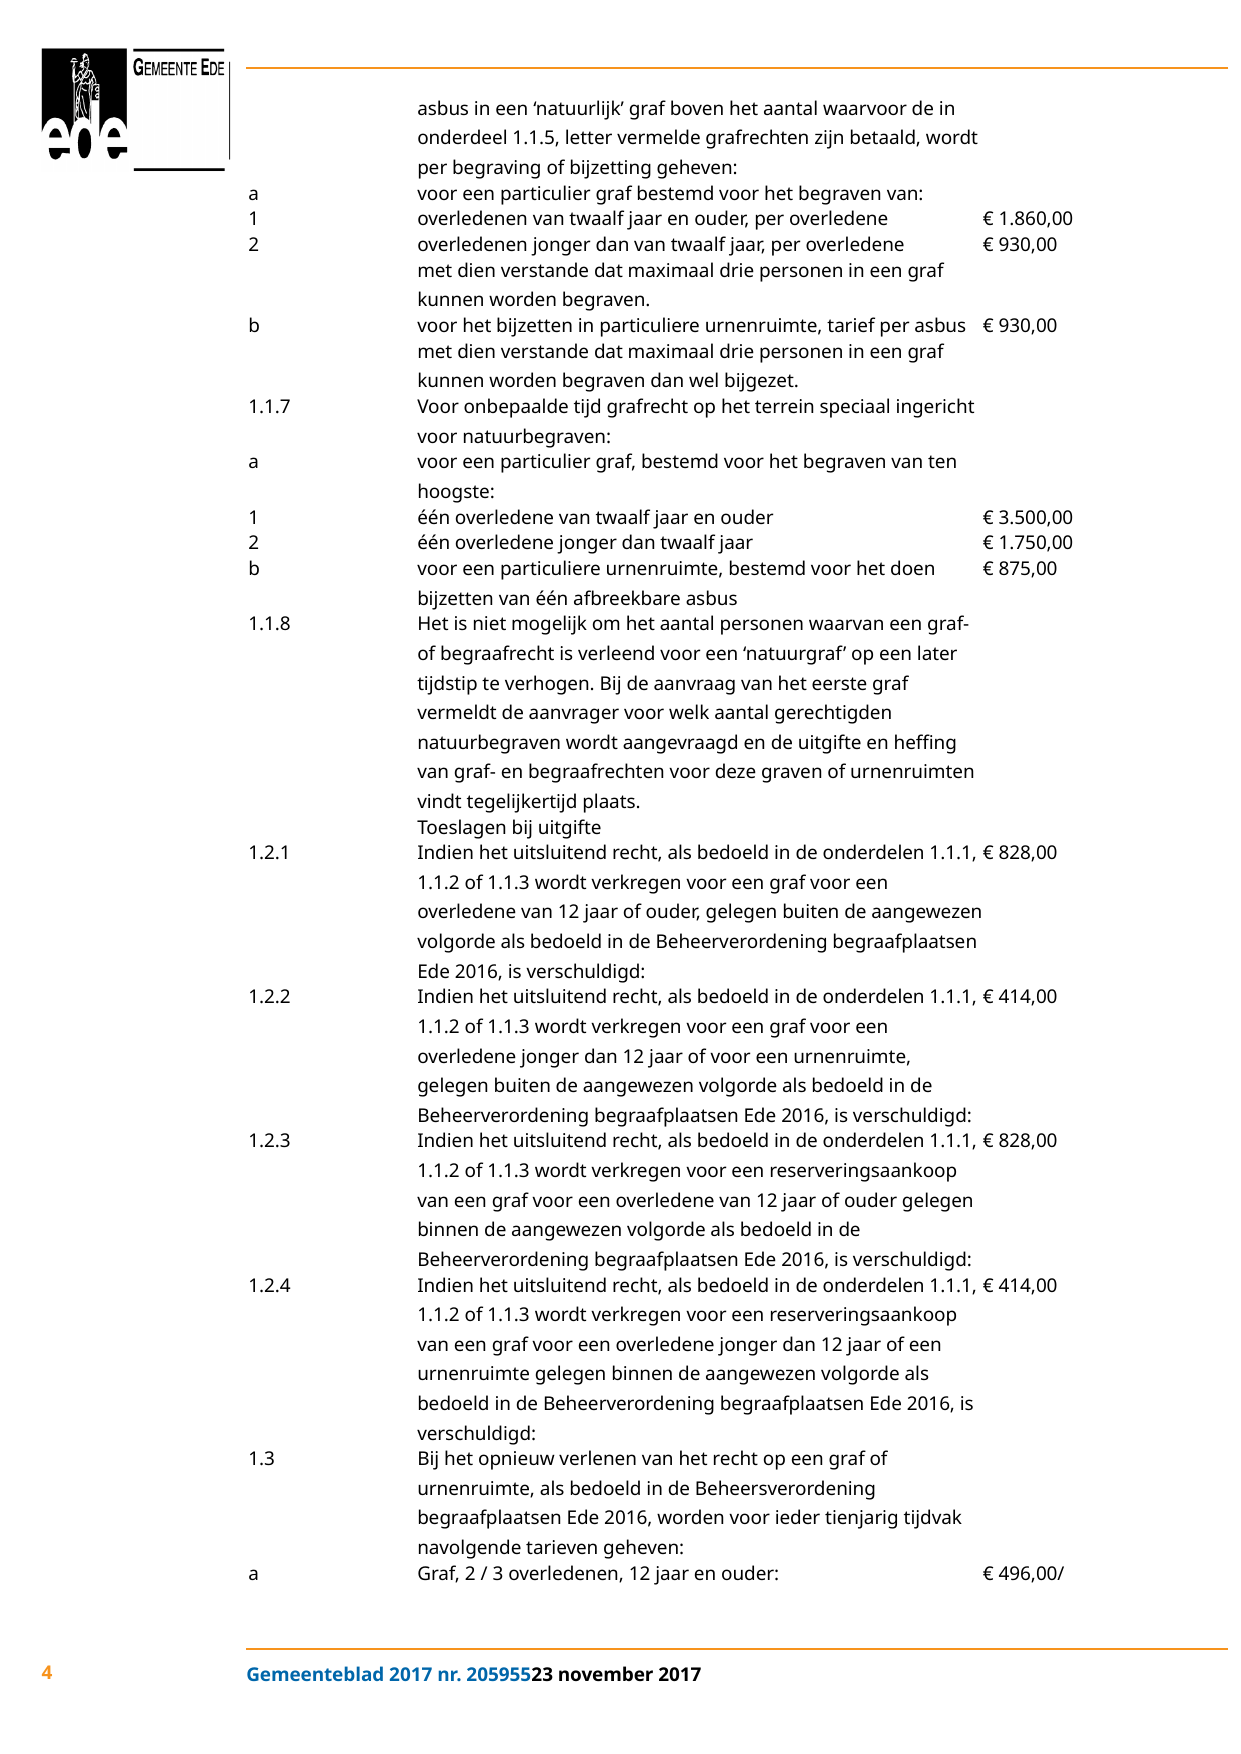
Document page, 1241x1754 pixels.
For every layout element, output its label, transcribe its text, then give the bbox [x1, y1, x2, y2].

table_cell Toeslagen bij uitgifte [417, 814, 983, 839]
table_cell 1.1.8 [248, 611, 417, 814]
table_cell Graf, 2 / 3 overledenen, 12 jaar en ouder: [417, 1560, 983, 1586]
table_cell voor een particuliere urnenruimte, bestemd voor het doen bijzetten van één afbreekbare asbus [417, 555, 983, 611]
table_cell 1 [248, 205, 417, 231]
table_cell 1.2.4 [248, 1272, 417, 1445]
table_cell 2 [248, 231, 417, 257]
table_cell € 828,00 [983, 1128, 1152, 1272]
table_cell asbus in een ‘natuurlijk’ graf boven het aantal waarvoor de in onderdeel 1.1.5, letter vermelde grafrechten zijn betaald, wordt per begraving of bijzetting geheven: [417, 95, 983, 180]
table_cell b [248, 312, 417, 338]
table_cell € 930,00 [983, 231, 1152, 257]
table_cell één overledene van twaalf jaar en ouder [417, 504, 983, 529]
picture [41, 47, 231, 172]
table_cell Indien het uitsluitend recht, als bedoeld in de onderdelen 1.1.1, 1.1.2 of 1.1.3 wordt verkregen voor een reserveringsaankoop van een graf voor een overledene jonger dan 12 jaar of een urnenruimte gelegen binnen de aangewezen volgorde als bedoeld in de Beheerverordening begraafplaatsen Ede 2016, is verschuldigd: [417, 1272, 983, 1445]
table_cell Voor onbepaalde tijd grafrecht op het terrein speciaal ingericht voor natuurbegraven: [417, 393, 983, 448]
table_cell Bij het opnieuw verlenen van het recht op een graf of urnenruimte, als bedoeld in de Beheersverordening begraafplaatsen Ede 2016, worden voor ieder tienjarig tijdvak navolgende tarieven geheven: [417, 1445, 983, 1560]
table_cell één overledene jonger dan twaalf jaar [417, 530, 983, 555]
table_cell € 3.500,00 [983, 504, 1152, 529]
table_cell [983, 611, 1152, 814]
table_cell [983, 180, 1152, 205]
table_cell € 1.860,00 [983, 205, 1152, 231]
table_cell overledenen jonger dan van twaalf jaar, per overledene [417, 231, 983, 257]
table_cell Indien het uitsluitend recht, als bedoeld in de onderdelen 1.1.1, 1.1.2 of 1.1.3 wordt verkregen voor een reserveringsaankoop van een graf voor een overledene van 12 jaar of ouder gelegen binnen de aangewezen volgorde als bedoeld in de Beheerverordening begraafplaatsen Ede 2016, is verschuldigd: [417, 1128, 983, 1272]
table_cell € 930,00 [983, 312, 1152, 338]
table_cell 1.2.1 [248, 840, 417, 984]
table_cell 1.3 [248, 1445, 417, 1560]
table_cell [983, 95, 1152, 180]
table_cell a [248, 449, 417, 504]
table_cell voor een particulier graf bestemd voor het begraven van: [417, 180, 983, 205]
table_cell a [248, 1560, 417, 1586]
table_cell [983, 393, 1152, 448]
table_cell met dien verstande dat maximaal drie personen in een graf kunnen worden begraven. [417, 257, 983, 312]
table_cell Indien het uitsluitend recht, als bedoeld in de onderdelen 1.1.1, 1.1.2 of 1.1.3 wordt verkregen voor een graf voor een overledene jonger dan 12 jaar of voor een urnenruimte, gelegen buiten de aangewezen volgorde als bedoeld in de Beheerverordening begraafplaatsen Ede 2016, is verschuldigd: [417, 984, 983, 1128]
table_cell € 414,00 [983, 984, 1152, 1128]
table_cell [983, 449, 1152, 504]
table_cell € 414,00 [983, 1272, 1152, 1445]
table_cell voor het bijzetten in particuliere urnenruimte, tarief per asbus [417, 312, 983, 338]
table_cell b [248, 555, 417, 611]
table_cell 2 [248, 530, 417, 555]
table_cell 1.2.3 [248, 1128, 417, 1272]
table_cell € 875,00 [983, 555, 1152, 611]
table_cell [248, 95, 417, 180]
table_cell [983, 338, 1152, 393]
table_cell met dien verstande dat maximaal drie personen in een graf kunnen worden begraven dan wel bijgezet. [417, 338, 983, 393]
table_cell Het is niet mogelijk om het aantal personen waarvan een graf- of begraafrecht is verleend voor een ‘natuurgraf’ op een later tijdstip te verhogen. Bij de aanvraag van het eerste graf vermeldt de aanvrager voor welk aantal gerechtigden natuurbegraven wordt aangevraagd en de uitgifte en heffing van graf- en begraafrechten voor deze graven of urnenruimten vindt tegelijkertijd plaats. [417, 611, 983, 814]
table_cell [983, 257, 1152, 312]
table_cell € 496,00/ [983, 1560, 1152, 1586]
table_cell 1 [248, 504, 417, 529]
table_cell [248, 257, 417, 312]
table_cell a [248, 180, 417, 205]
table_cell [983, 814, 1152, 839]
table_cell 1.1.7 [248, 393, 417, 448]
table_cell 1.2.2 [248, 984, 417, 1128]
table_cell [248, 338, 417, 393]
table_cell [983, 1445, 1152, 1560]
table_cell [248, 814, 417, 839]
table_cell voor een particulier graf, bestemd voor het begraven van ten hoogste: [417, 449, 983, 504]
table_cell overledenen van twaalf jaar en ouder, per overledene [417, 205, 983, 231]
table_cell € 1.750,00 [983, 530, 1152, 555]
table_cell Indien het uitsluitend recht, als bedoeld in de onderdelen 1.1.1, 1.1.2 of 1.1.3 wordt verkregen voor een graf voor een overledene van 12 jaar of ouder, gelegen buiten de aangewezen volgorde als bedoeld in de Beheerverordening begraafplaatsen Ede 2016, is verschuldigd: [417, 840, 983, 984]
table_cell € 828,00 [983, 840, 1152, 984]
